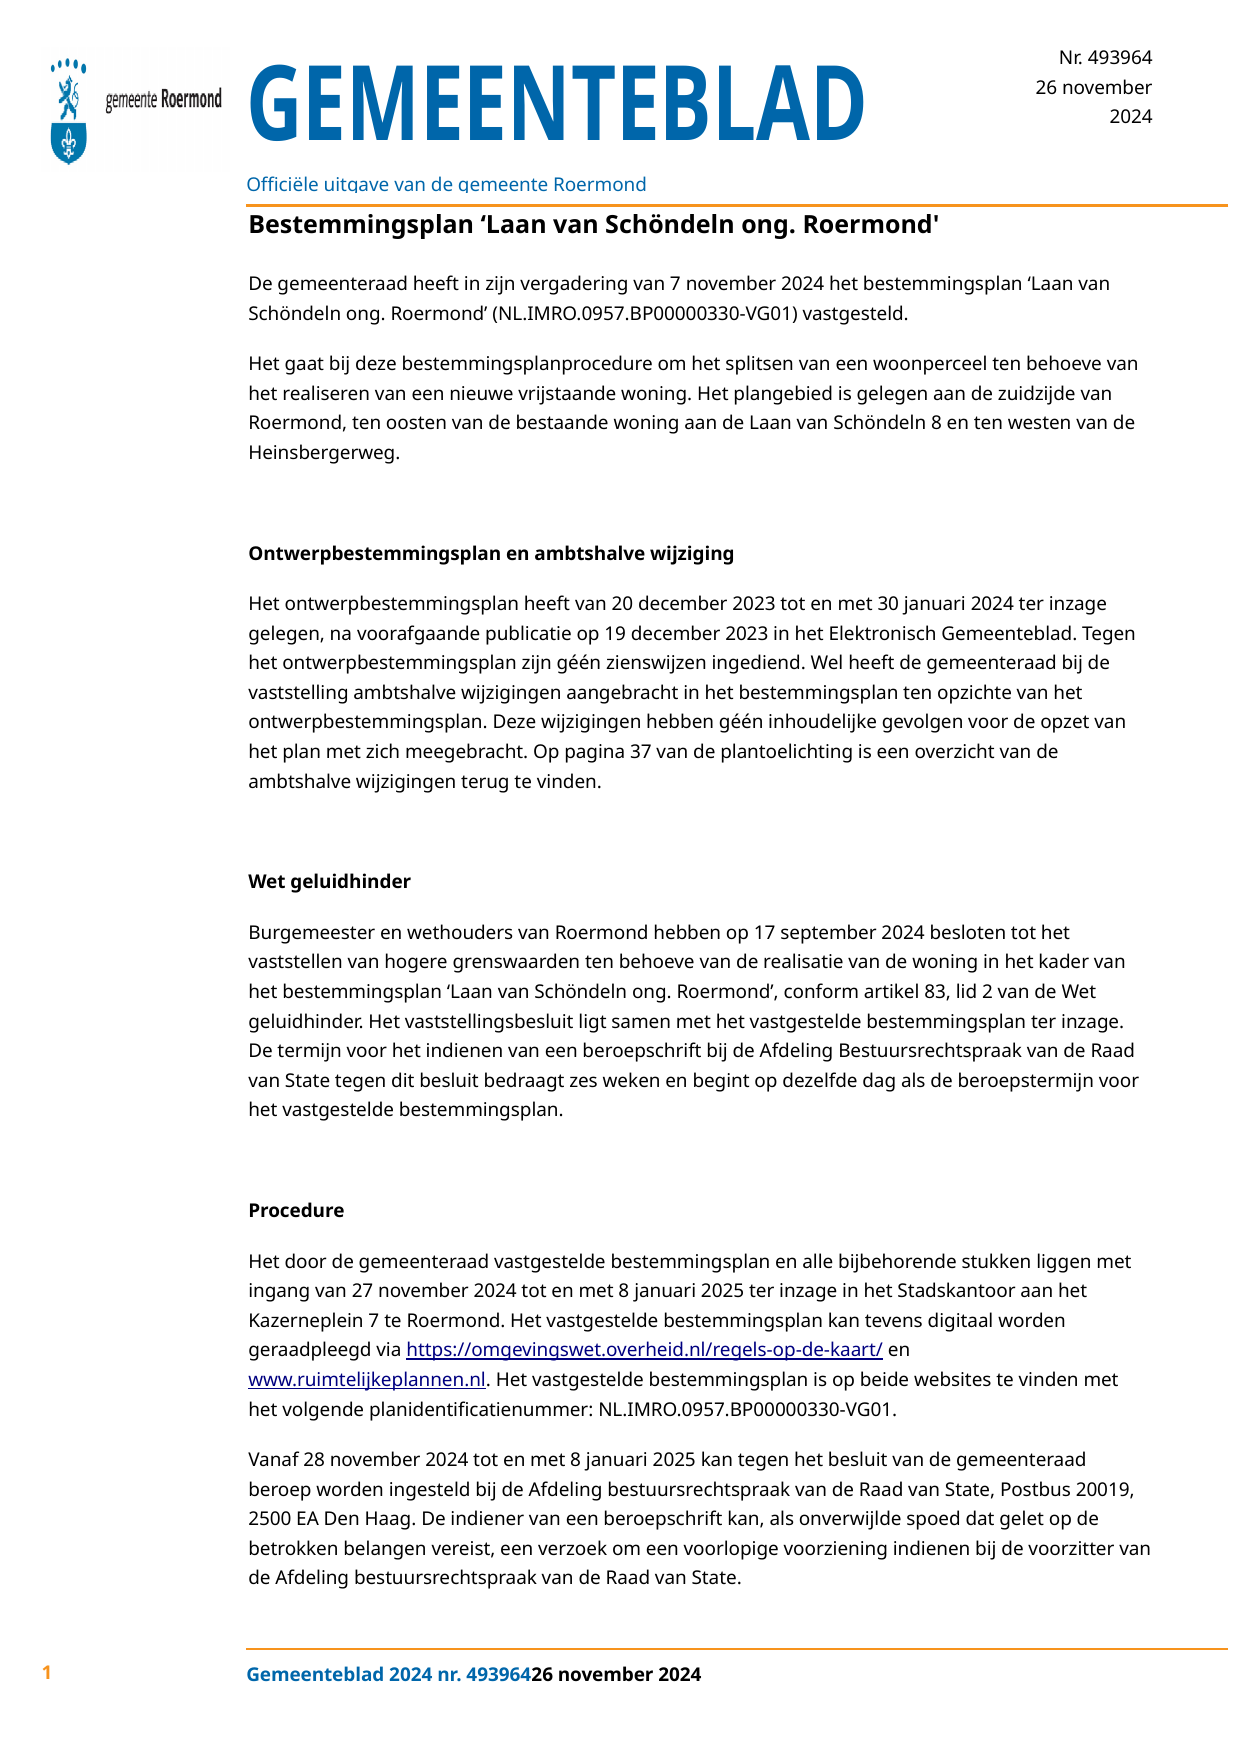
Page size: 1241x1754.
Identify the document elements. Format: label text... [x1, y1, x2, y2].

text Het gaat bij deze bestemmingsplanprocedure om het splitsen van een woonperceel ten behoeve van het realiseren van een nieuwe vrijstaande woning. Het plangebied is gelegen aan de zuidzijde van Roermond, ten oosten van de bestaande woning aan de Laan van Schöndeln 8 en ten westen van de Heinsbergerweg. [248, 350, 1152, 465]
text Het ontwerpbestemmingsplan heeft van 20 december 2023 tot en met 30 januari 2024 ter inzage gelegen, na voorafgaande publicatie op 19 december 2023 in het Elektronisch Gemeenteblad. Tegen het ontwerpbestemmingsplan zijn géén zienswijzen ingediend. Wel heeft de gemeenteraad bij de vaststelling ambtshalve wijzigingen aangebracht in het bestemmingsplan ten opzichte van het ontwerpbestemmingsplan. Deze wijzigingen hebben géén inhoudelijke gevolgen voor de opzet van het plan met zich meegebracht. Op pagina 37 van de plantoelichting is een overzicht van de ambtshalve wijzigingen terug te vinden. [248, 590, 1152, 793]
text Vanaf 28 november 2024 tot en met 8 januari 2025 kan tegen het besluit van de gemeenteraad beroep worden ingesteld bij de Afdeling bestuursrechtspraak van de Raad van State, Postbus 20019, 2500 EA Den Haag. De indiener van een beroepschrift kan, als onverwijlde spoed dat gelet op de betrokken belangen vereist, een verzoek om een voorlopige voorziening indienen bij de voorzitter van de Afdeling bestuursrechtspraak van de Raad van State. [248, 1446, 1152, 1590]
text Wet geluidhinder [248, 869, 1152, 894]
text Het door de gemeenteraad vastgestelde bestemmingsplan en alle bijbehorende stukken liggen met ingang van 27 november 2024 tot en met 8 januari 2025 ter inzage in het Stadskantoor aan het Kazerneplein 7 te Roermond. Het vastgestelde bestemmingsplan kan tevens digitaal worden geraadpleegd via https://omgevingswet.overheid.nl/regels-op-de-kaart/ en www.ruimtelijkeplannen.nl. Het vastgestelde bestemmingsplan is op beide websites te vinden met het volgende planidentificatienummer: NL.IMRO.0957.BP00000330-VG01. [248, 1248, 1152, 1421]
text Bestemmingsplan ‘Laan van Schöndeln ong. Roermond' [248, 207, 1152, 241]
text Ontwerpbestemmingsplan en ambtshalve wijziging [248, 540, 1152, 566]
text De gemeenteraad heeft in zijn vergadering van 7 november 2024 het bestemmingsplan ‘Laan van Schöndeln ong. Roermond’ (NL.IMRO.0957.BP00000330-VG01) vastgesteld. [248, 270, 1152, 326]
picture [41, 47, 231, 172]
text Procedure [248, 1197, 1152, 1223]
text Burgemeester en wethouders van Roermond hebben op 17 september 2024 besloten tot het vaststellen van hogere grenswaarden ten behoeve van de realisatie van de woning in het kader van het bestemmingsplan ‘Laan van Schöndeln ong. Roermond’, conform artikel 83, lid 2 van de Wet geluidhinder. Het vaststellingsbesluit ligt samen met het vastgestelde bestemmingsplan ter inzage. De termijn voor het indienen van een beroepschrift bij de Afdeling Bestuursrechtspraak van de Raad van State tegen dit besluit bedraagt zes weken en begint op dezelfde dag als de beroepstermijn voor het vastgestelde bestemmingsplan. [248, 919, 1152, 1122]
